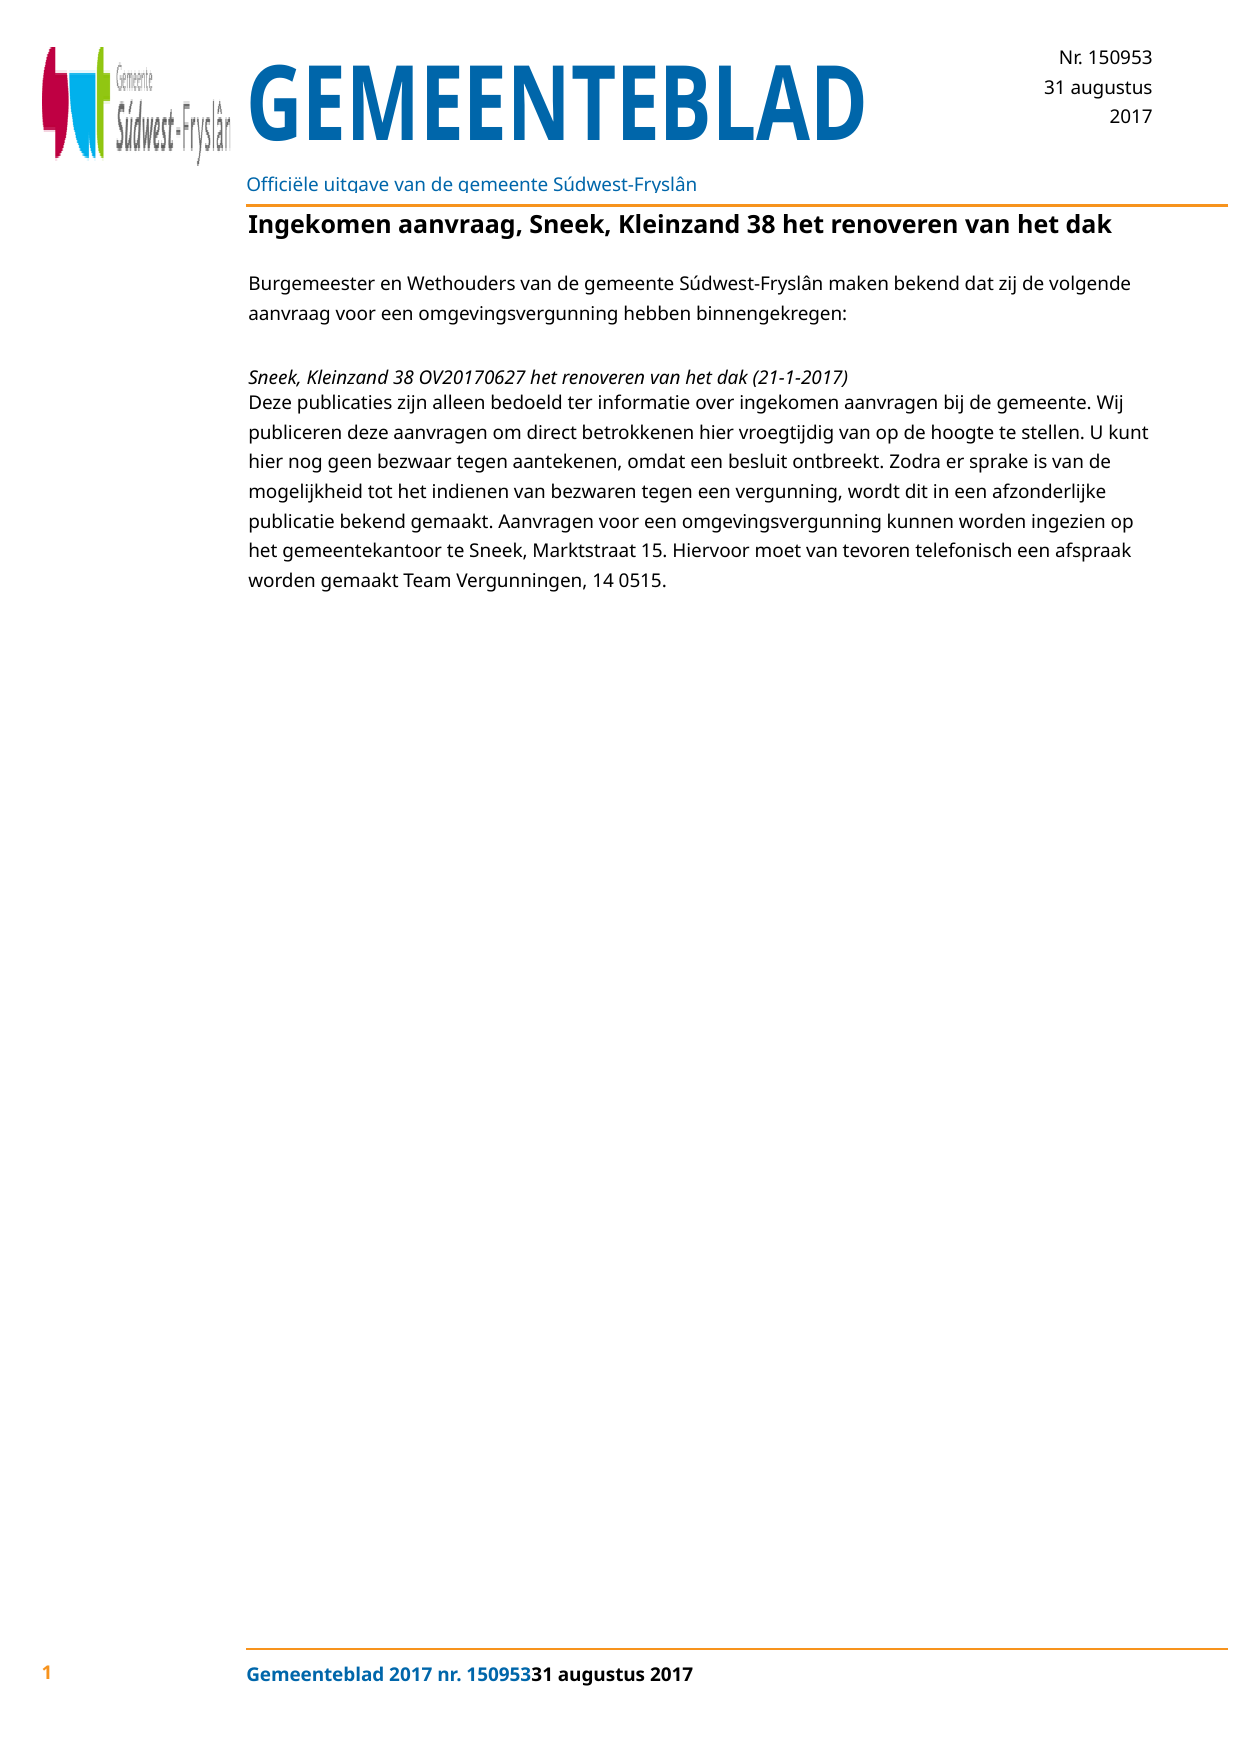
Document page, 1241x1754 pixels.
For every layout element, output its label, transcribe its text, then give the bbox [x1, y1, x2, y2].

text Ingekomen aanvraag, Sneek, Kleinzand 38 het renoveren van het dak [248, 207, 1152, 241]
text Burgemeester en Wethouders van de gemeente Súdwest-Fryslân maken bekend dat zij de volgende aanvraag voor een omgevingsvergunning hebben binnengekregen: [248, 270, 1152, 326]
picture [41, 47, 231, 172]
text Sneek, Kleinzand 38 OV20170627 het renoveren van het dak (21-1-2017) [248, 364, 1152, 389]
text Deze publicaties zijn alleen bedoeld ter informatie over ingekomen aanvragen bij de gemeente. Wij publiceren deze aanvragen om direct betrokkenen hier vroegtijdig van op de hoogte te stellen. U kunt hier nog geen bezwaar tegen aantekenen, omdat een besluit ontbreekt. Zodra er sprake is van de mogelijkheid tot het indienen van bezwaren tegen een vergunning, wordt dit in een afzonderlijke publicatie bekend gemaakt. Aanvragen voor een omgevingsvergunning kunnen worden ingezien op het gemeentekantoor te Sneek, Marktstraat 15. Hiervoor moet van tevoren telefonisch een afspraak worden gemaakt Team Vergunningen, 14 0515. [248, 389, 1152, 593]
